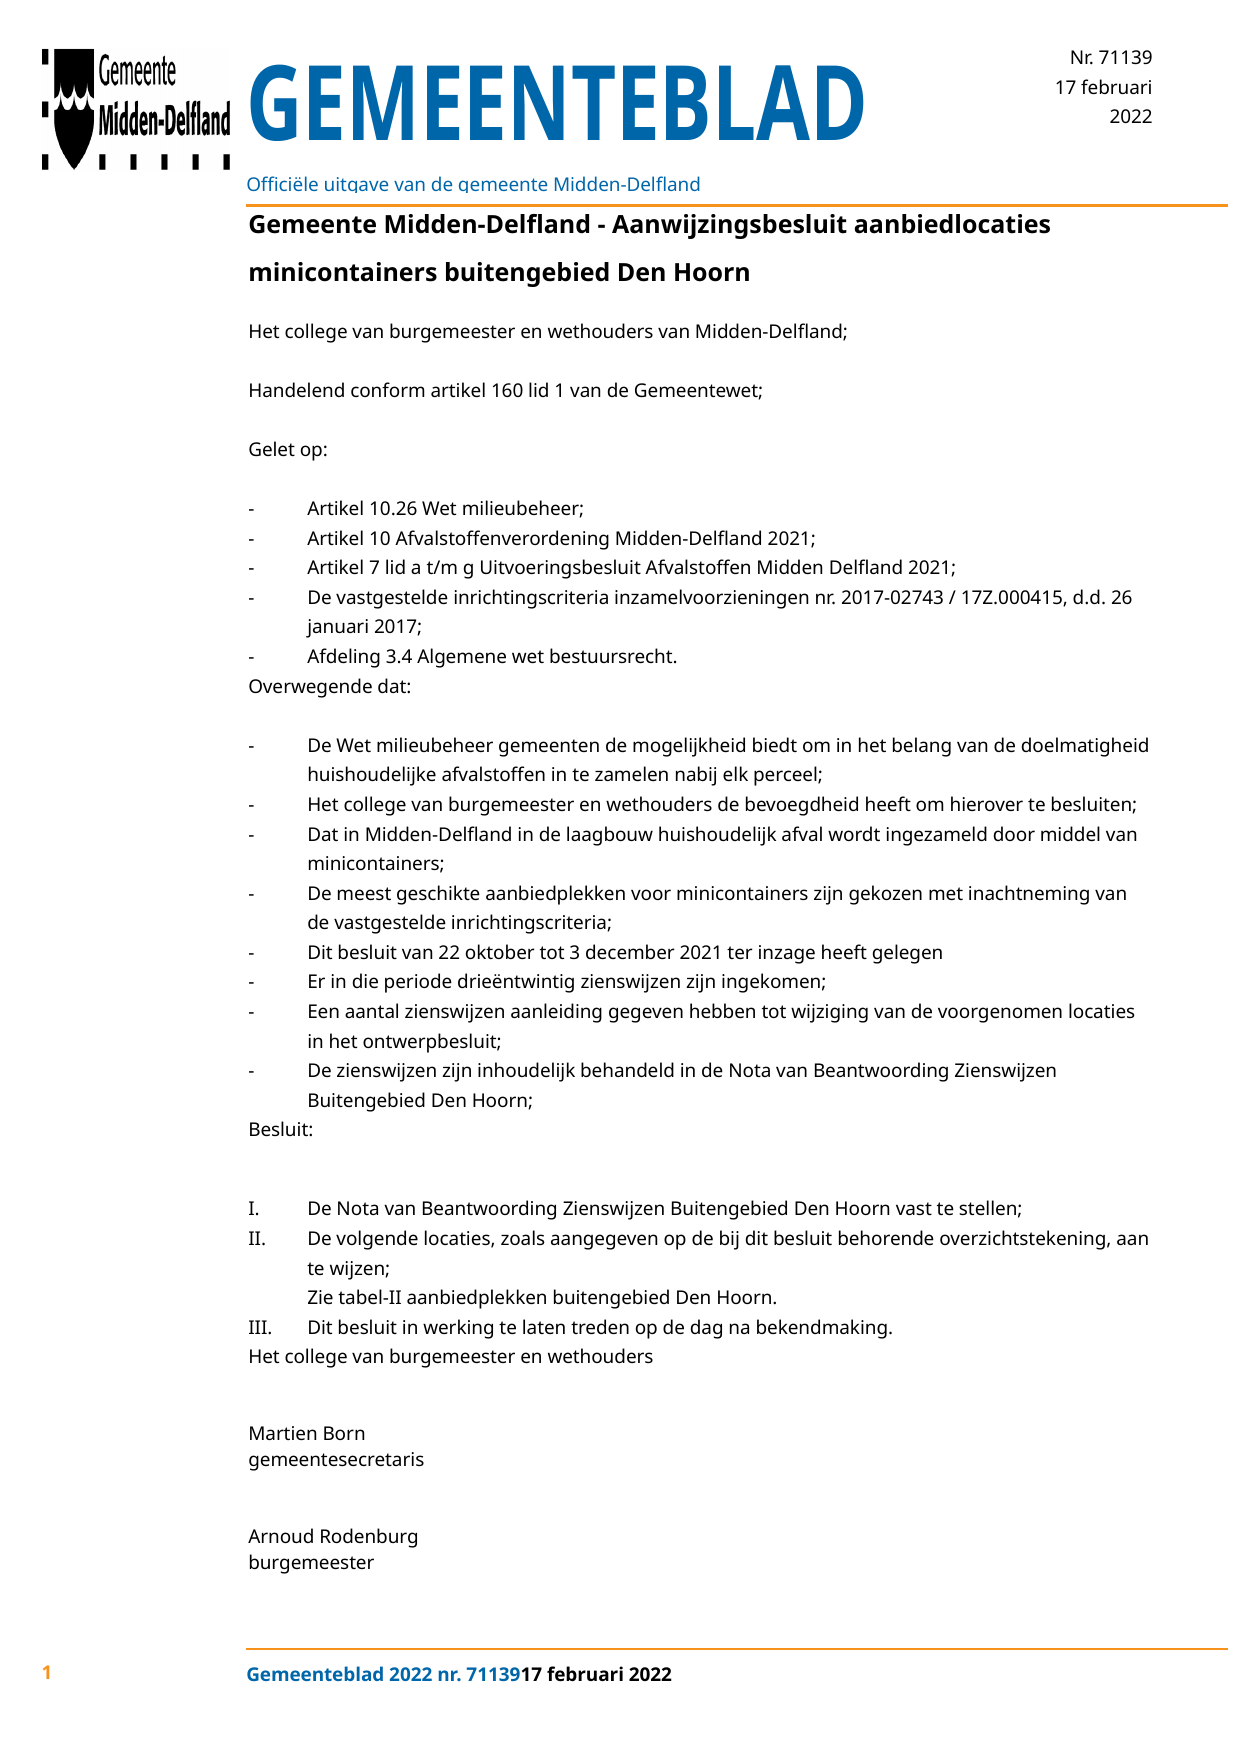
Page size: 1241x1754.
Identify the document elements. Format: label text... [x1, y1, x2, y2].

text gemeentesecretaris [248, 1446, 1152, 1472]
list Er in die periode drieëntwintig zienswijzen zijn ingekomen; [248, 969, 1152, 994]
list Een aantal zienswijzen aanleiding gegeven hebben tot wijziging van de voorgenomen locaties in het ontwerpbesluit; [248, 998, 1152, 1054]
text Het college van burgemeester en wethouders van Midden-Delfland; [248, 318, 1152, 344]
list Artikel 7 lid a t/m g Uitvoeringsbesluit Afvalstoffen Midden Delfland 2021; [248, 554, 1152, 580]
text Overwegende dat: [248, 673, 1152, 699]
text Arnoud Rodenburg [248, 1523, 1152, 1549]
text burgemeester [248, 1549, 1152, 1575]
list Dat in Midden-Delfland in de laagbouw huishoudelijk afval wordt ingezameld door middel van minicontainers; [248, 821, 1152, 876]
list Afdeling 3.4 Algemene wet bestuursrecht. [248, 643, 1152, 669]
text Handelend conform artikel 160 lid 1 van de Gemeentewet; [248, 377, 1152, 403]
list De volgende locaties, zoals aangegeven op de bij dit besluit behorende overzichtstekening, aan te wijzen; [248, 1225, 1152, 1280]
list De meest geschikte aanbiedplekken voor minicontainers zijn gekozen met inachtneming van de vastgestelde inrichtingscriteria; [248, 880, 1152, 935]
list Dit besluit van 22 oktober tot 3 december 2021 ter inzage heeft gelegen [248, 939, 1152, 965]
picture [41, 47, 231, 172]
text Martien Born [248, 1421, 1152, 1446]
text Gemeente Midden-Delfland - Aanwijzingsbesluit aanbiedlocaties minicontainers buitengebied Den Hoorn [248, 207, 1152, 288]
list De Nota van Beantwoording Zienswijzen Buitengebied Den Hoorn vast te stellen; [248, 1196, 1152, 1221]
text Het college van burgemeester en wethouders [248, 1343, 1152, 1369]
list Artikel 10 Afvalstoffenverordening Midden-Delfland 2021; [248, 525, 1152, 551]
text Besluit: [248, 1117, 1152, 1142]
list De vastgestelde inrichtingscriteria inzamelvoorzieningen nr. 2017-02743 / 17Z.000415, d.d. 26 januari 2017; [248, 584, 1152, 639]
list Artikel 10.26 Wet milieubeheer; [248, 495, 1152, 521]
text Gelet op: [248, 436, 1152, 462]
list De zienswijzen zijn inhoudelijk behandeld in de Nota van Beantwoording Zienswijzen Buitengebied Den Hoorn; [248, 1057, 1152, 1113]
list Het college van burgemeester en wethouders de bevoegdheid heeft om hierover te besluiten; [248, 791, 1152, 817]
list Dit besluit in werking te laten treden op de dag na bekendmaking. [248, 1314, 1152, 1339]
list Zie tabel-II aanbiedplekken buitengebied Den Hoorn. [248, 1284, 1152, 1310]
list De Wet milieubeheer gemeenten de mogelijkheid biedt om in het belang van de doelmatigheid huishoudelijke afvalstoffen in te zamelen nabij elk perceel; [248, 732, 1152, 787]
